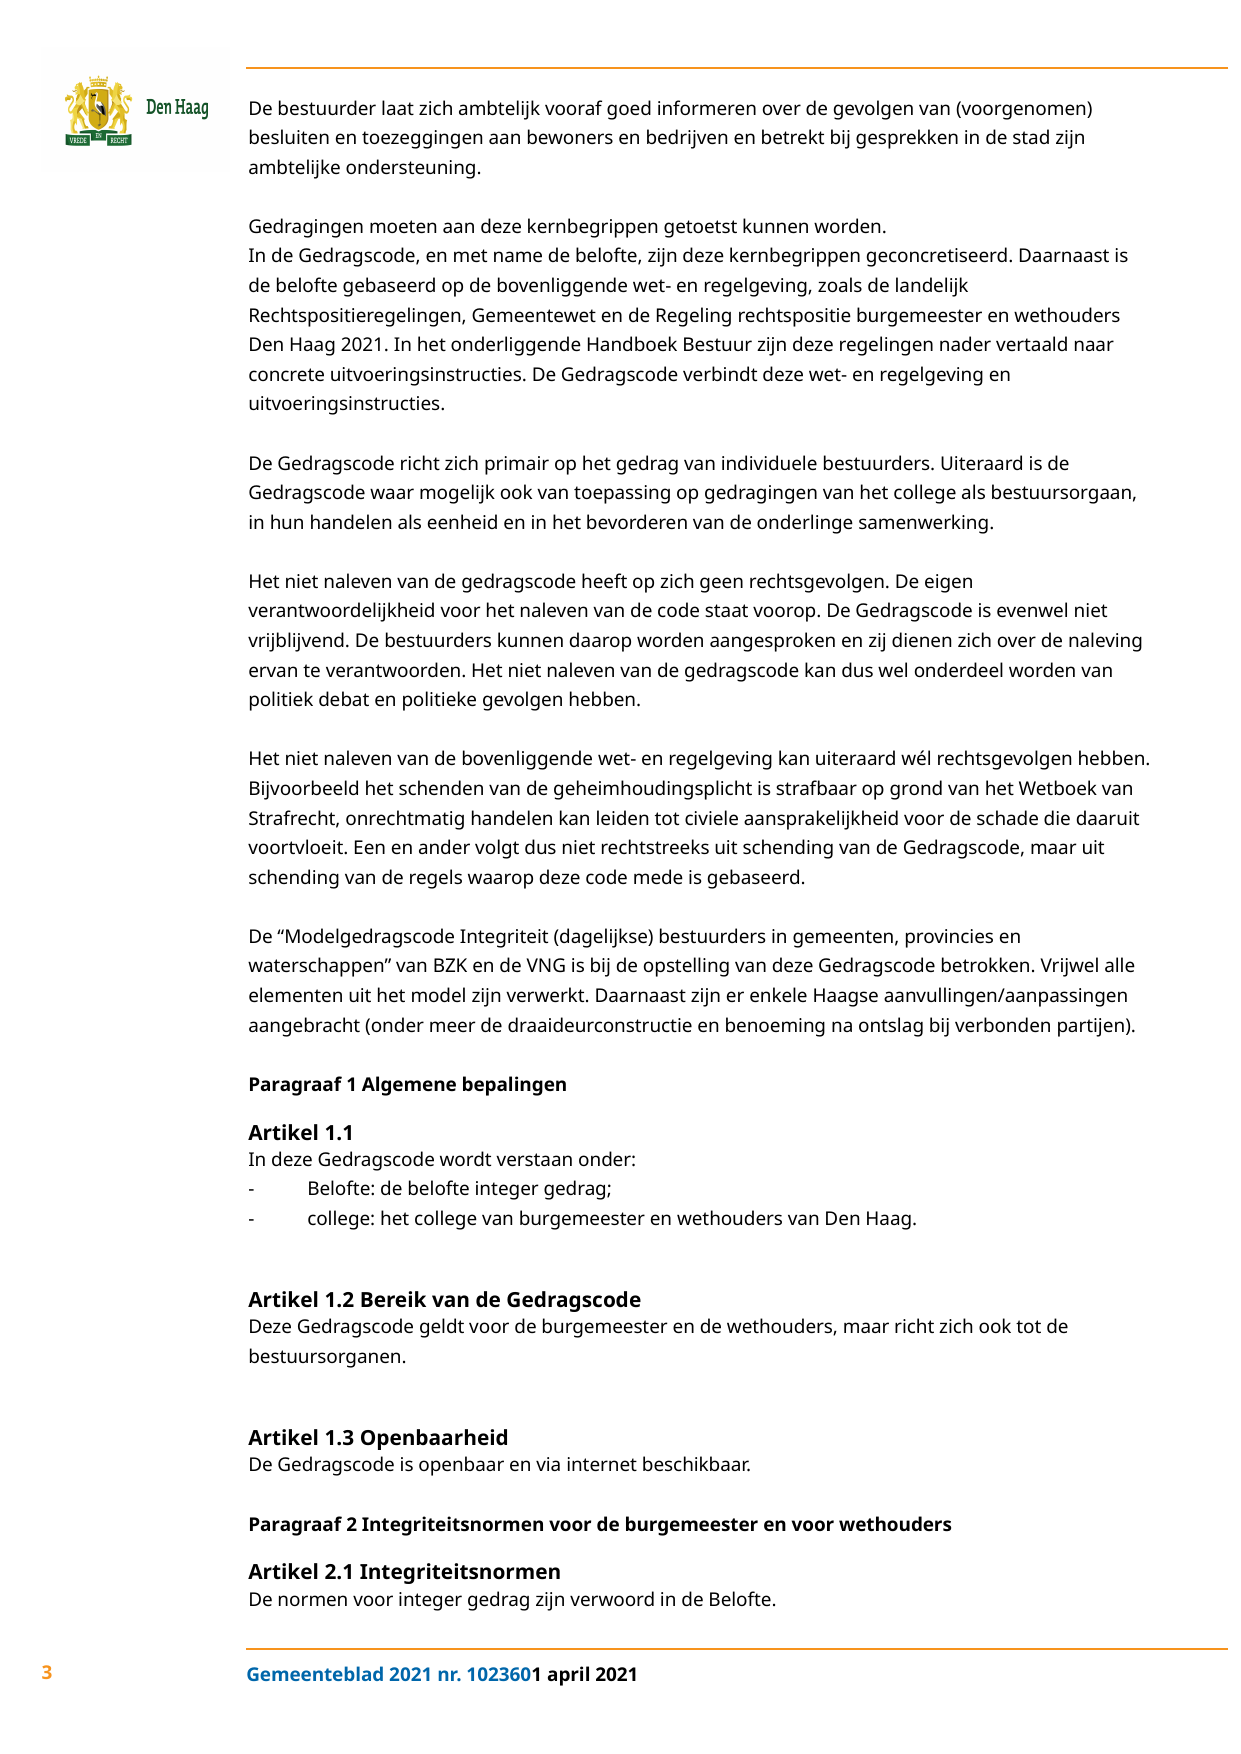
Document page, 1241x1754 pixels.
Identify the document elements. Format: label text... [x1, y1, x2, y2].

text Deze Gedragscode geldt voor de burgemeester en de wethouders, maar richt zich ook tot de bestuursorganen. [248, 1314, 1152, 1369]
text De bestuurder laat zich ambtelijk vooraf goed informeren over de gevolgen van (voorgenomen) besluiten en toezeggingen aan bewoners en bedrijven en betrekt bij gesprekken in de stad zijn ambtelijke ondersteuning. [248, 95, 1152, 180]
text Het niet naleven van de bovenliggende wet- en regelgeving kan uiteraard wél rechtsgevolgen hebben. Bijvoorbeeld het schenden van de geheimhoudingsplicht is strafbaar op grond van het Wetboek van Strafrecht, onrechtmatig handelen kan leiden tot civiele aansprakelijkheid voor de schade die daaruit voortvloeit. Een en ander volgt dus niet rechtstreeks uit schending van de Gedragscode, maar uit schending van de regels waarop deze code mede is gebaseerd. [248, 746, 1152, 890]
text Gedragingen moeten aan deze kernbegrippen getoetst kunnen worden. [248, 213, 1152, 239]
text Artikel 1.3 Openbaarheid [248, 1423, 1152, 1452]
picture [41, 47, 231, 172]
text Artikel 2.1 Integriteitsnormen [248, 1557, 1152, 1586]
text Het niet naleven van de gedragscode heeft op zich geen rechtsgevolgen. De eigen verantwoordelijkheid voor het naleven van de code staat voorop. De Gedragscode is evenwel niet vrijblijvend. De bestuurders kunnen daarop worden aangesproken en zij dienen zich over de naleving ervan te verantwoorden. Het niet naleven van de gedragscode kan dus wel onderdeel worden van politiek debat en politieke gevolgen hebben. [248, 568, 1152, 712]
list college: het college van burgemeester en wethouders van Den Haag. [248, 1205, 1152, 1231]
list Belofte: de belofte integer gedrag; [248, 1176, 1152, 1201]
text Artikel 1.1 [248, 1118, 1152, 1146]
text De normen voor integer gedrag zijn verwoord in de Belofte. [248, 1586, 1152, 1612]
text De Gedragscode richt zich primair op het gedrag van individuele bestuurders. Uiteraard is de Gedragscode waar mogelijk ook van toepassing op gedragingen van het college als bestuursorgaan, in hun handelen als eenheid en in het bevorderen van de onderlinge samenwerking. [248, 450, 1152, 535]
text In deze Gedragscode wordt verstaan onder: [248, 1146, 1152, 1172]
text Paragraaf 2 Integriteitsnormen voor de burgemeester en voor wethouders [248, 1511, 1152, 1537]
text Artikel 1.2 Bereik van de Gedragscode [248, 1285, 1152, 1314]
text In de Gedragscode, en met name de belofte, zijn deze kernbegrippen geconcretiseerd. Daarnaast is de belofte gebaseerd op de bovenliggende wet- en regelgeving, zoals de landelijk Rechtspositieregelingen, Gemeentewet en de Regeling rechtspositie burgemeester en wethouders Den Haag 2021. In het onderliggende Handboek Bestuur zijn deze regelingen nader vertaald naar concrete uitvoeringsinstructies. De Gedragscode verbindt deze wet- en regelgeving en uitvoeringsinstructies. [248, 243, 1152, 416]
text De “Modelgedragscode Integriteit (dagelijkse) bestuurders in gemeenten, provincies en waterschappen” van BZK en de VNG is bij de opstelling van deze Gedragscode betrokken. Vrijwel alle elementen uit het model zijn verwerkt. Daarnaast zijn er enkele Haagse aanvullingen/aanpassingen aangebracht (onder meer de draaideurconstructie en benoeming na ontslag bij verbonden partijen). [248, 923, 1152, 1038]
text Paragraaf 1 Algemene bepalingen [248, 1071, 1152, 1097]
text De Gedragscode is openbaar en via internet beschikbaar. [248, 1452, 1152, 1477]
